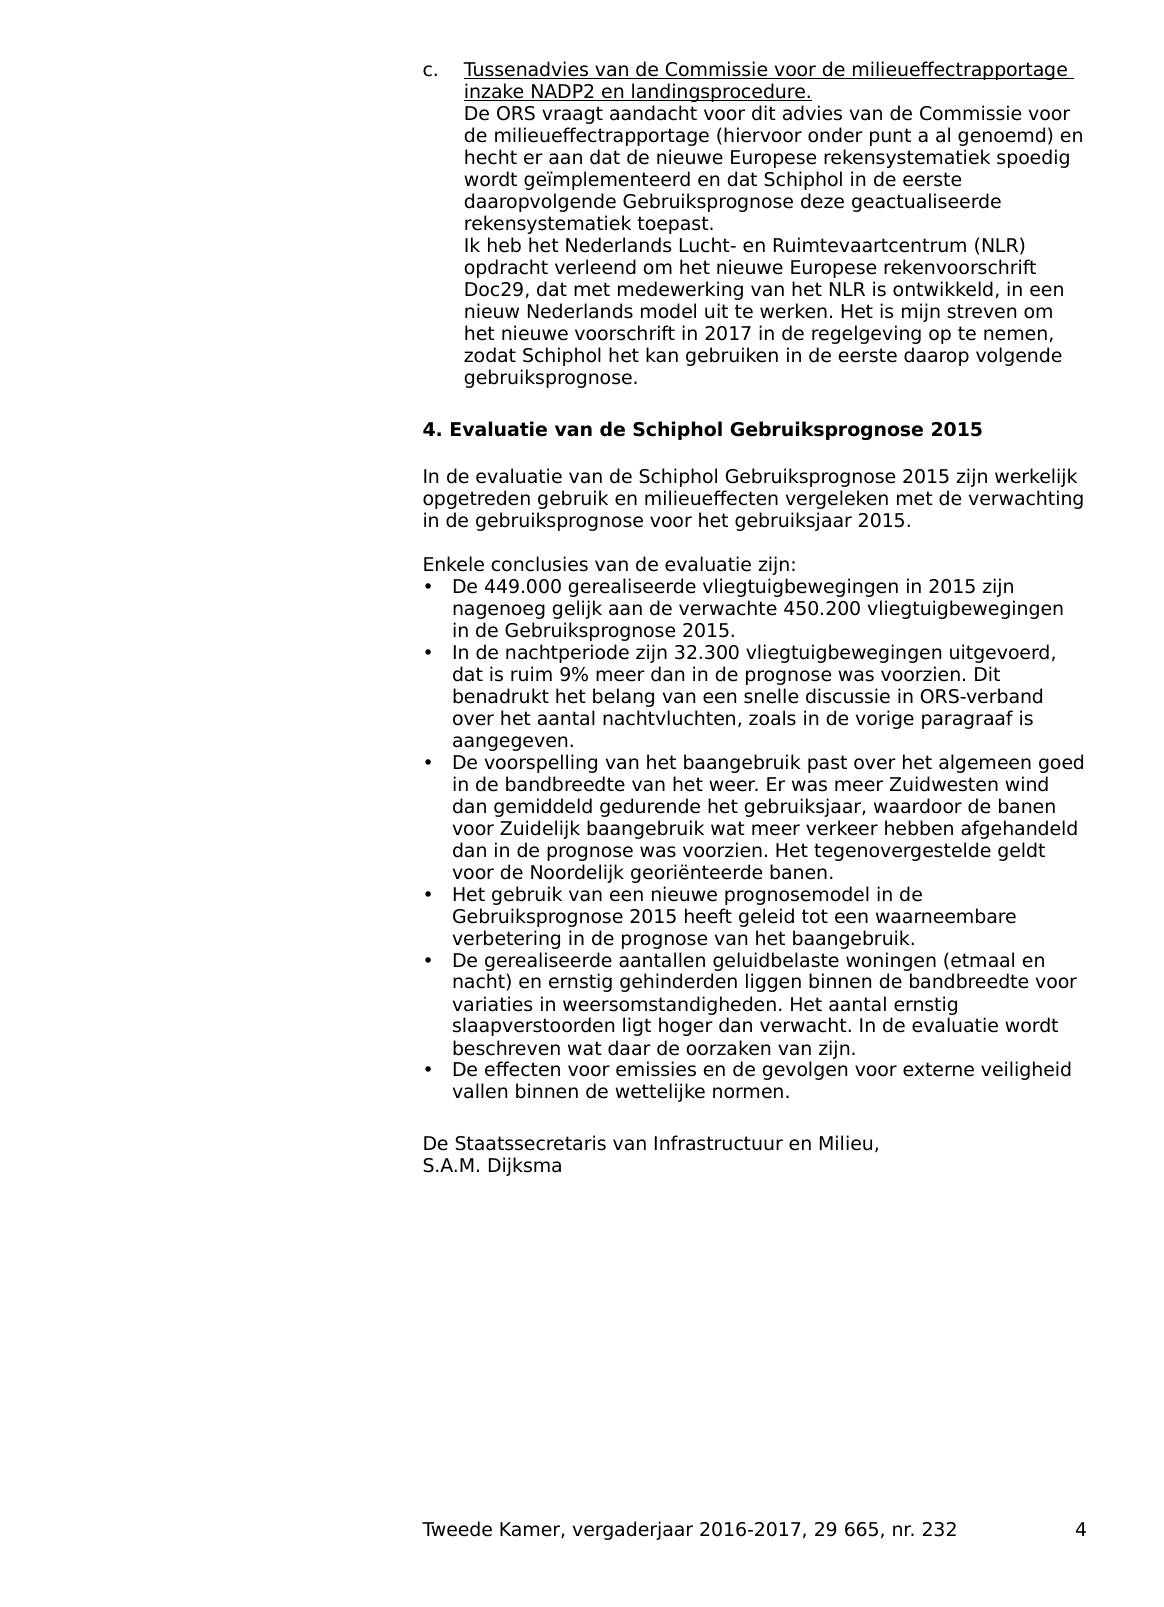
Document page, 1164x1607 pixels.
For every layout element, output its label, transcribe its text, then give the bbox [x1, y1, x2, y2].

text c. Tussenadvies van de Commissie voor de milieueffectrapportage inzake NADP2 en landingsprocedure. [422, 59, 1087, 103]
text De Staatssecretaris van Infrastructuur en Milieu, S.A.M. Dijksma [422, 1133, 1087, 1177]
text • De gerealiseerde aantallen geluidbelaste woningen (etmaal en nacht) en ernstig gehinderden liggen binnen de bandbreedte voor variaties in weersomstandigheden. Het aantal ernstig slaapverstoorden ligt hoger dan verwacht. In de evaluatie wordt beschreven wat daar de oorzaken van zijn. [422, 949, 1087, 1059]
subtitle 4. Evaluatie van de Schiphol Gebruiksprognose 2015 [422, 419, 1087, 441]
text In de evaluatie van de Schiphol Gebruiksprognose 2015 zijn werkelijk opgetreden gebruik en milieueffecten vergeleken met de verwachting in de gebruiksprognose voor het gebruiksjaar 2015. [422, 466, 1087, 532]
text Ik heb het Nederlands Lucht- en Ruimtevaartcentrum (NLR) opdracht verleend om het nieuwe Europese rekenvoorschrift Doc29, dat met medewerking van het NLR is ontwikkeld, in een nieuw Nederlands model uit te werken. Het is mijn streven om het nieuwe voorschrift in 2017 in de regelgeving op te nemen, zodat Schiphol het kan gebruiken in de eerste daarop volgende gebruiksprognose. [464, 235, 1087, 389]
text De ORS vraagt aandacht voor dit advies van de Commissie voor de milieueffectrapportage (hiervoor onder punt a al genoemd) en hecht er aan dat de nieuwe Europese rekensystematiek spoedig wordt geïmplementeerd en dat Schiphol in de eerste daaropvolgende Gebruiksprognose deze geactualiseerde rekensystematiek toepast. [464, 103, 1087, 235]
text • De 449.000 gerealiseerde vliegtuigbewegingen in 2015 zijn nagenoeg gelijk aan de verwachte 450.200 vliegtuigbewegingen in de Gebruiksprognose 2015. [422, 576, 1087, 642]
text • In de nachtperiode zijn 32.300 vliegtuigbewegingen uitgevoerd, dat is ruim 9% meer dan in de prognose was voorzien. Dit benadrukt het belang van een snelle discussie in ORS-verband over het aantal nachtvluchten, zoals in de vorige paragraaf is aangegeven. [422, 642, 1087, 752]
text • Het gebruik van een nieuwe prognosemodel in de Gebruiksprognose 2015 heeft geleid tot een waarneembare verbetering in de prognose van het baangebruik. [422, 883, 1087, 949]
text • De effecten voor emissies en de gevolgen voor externe veiligheid vallen binnen de wettelijke normen. [422, 1059, 1087, 1103]
text Enkele conclusies van de evaluatie zijn: [422, 554, 1087, 576]
text • De voorspelling van het baangebruik past over het algemeen goed in de bandbreedte van het weer. Er was meer Zuidwesten wind dan gemiddeld gedurende het gebruiksjaar, waardoor de banen voor Zuidelijk baangebruik wat meer verkeer hebben afgehandeld dan in de prognose was voorzien. Het tegenovergestelde geldt voor de Noordelijk georiënteerde banen. [422, 752, 1087, 883]
